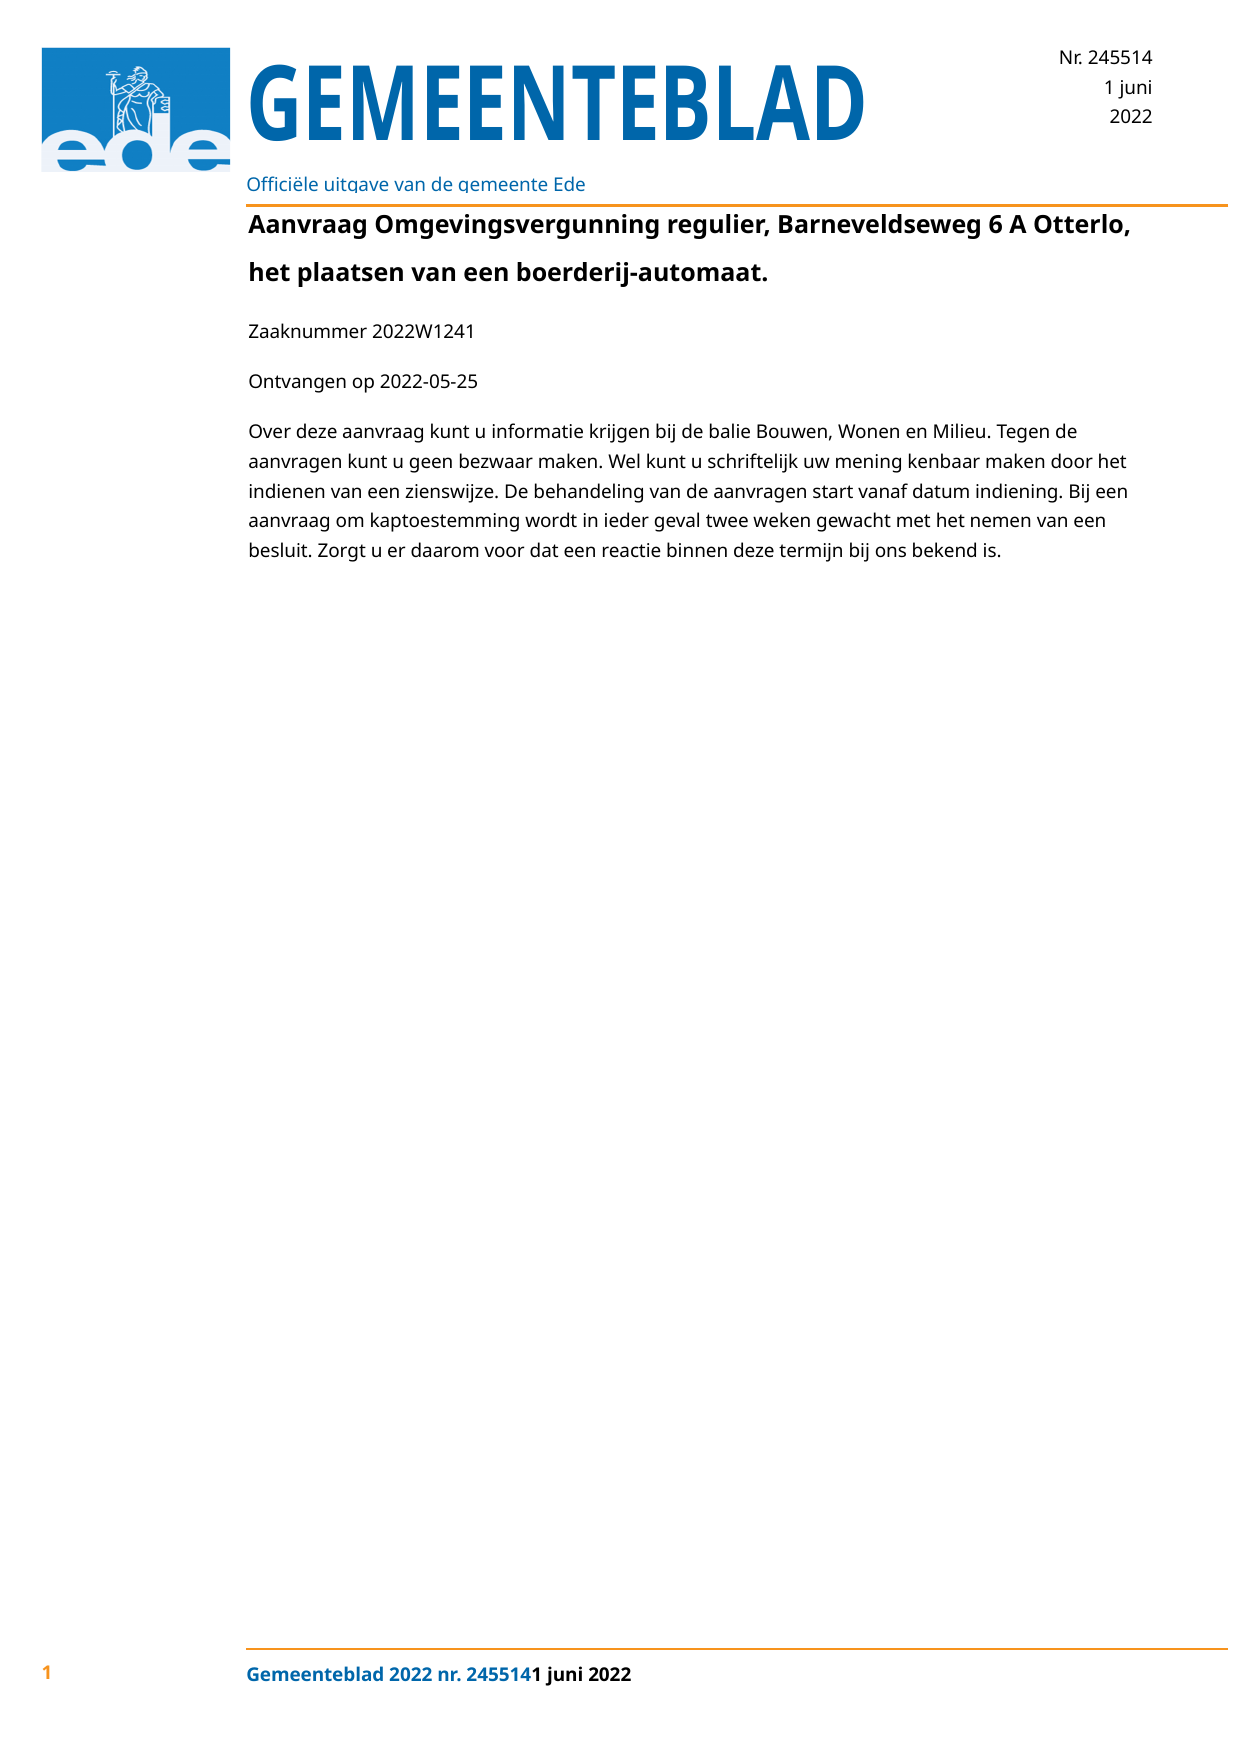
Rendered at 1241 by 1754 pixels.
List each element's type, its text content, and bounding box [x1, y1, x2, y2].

text Zaaknummer 2022W1241 [248, 318, 1152, 344]
text Over deze aanvraag kunt u informatie krijgen bij de balie Bouwen, Wonen en Milieu. Tegen de aanvragen kunt u geen bezwaar maken. Wel kunt u schriftelijk uw mening kenbaar maken door het indienen van een zienswijze. De behandeling van de aanvragen start vanaf datum indiening. Bij een aanvraag om kaptoestemming wordt in ieder geval twee weken gewacht met het nemen van een besluit. Zorgt u er daarom voor dat een reactie binnen deze termijn bij ons bekend is. [248, 419, 1152, 563]
text Ontvangen op 2022-05-25 [248, 368, 1152, 394]
picture [41, 47, 231, 172]
text Aanvraag Omgevingsvergunning regulier, Barneveldseweg 6 A Otterlo, het plaatsen van een boerderij-automaat. [248, 207, 1152, 288]
